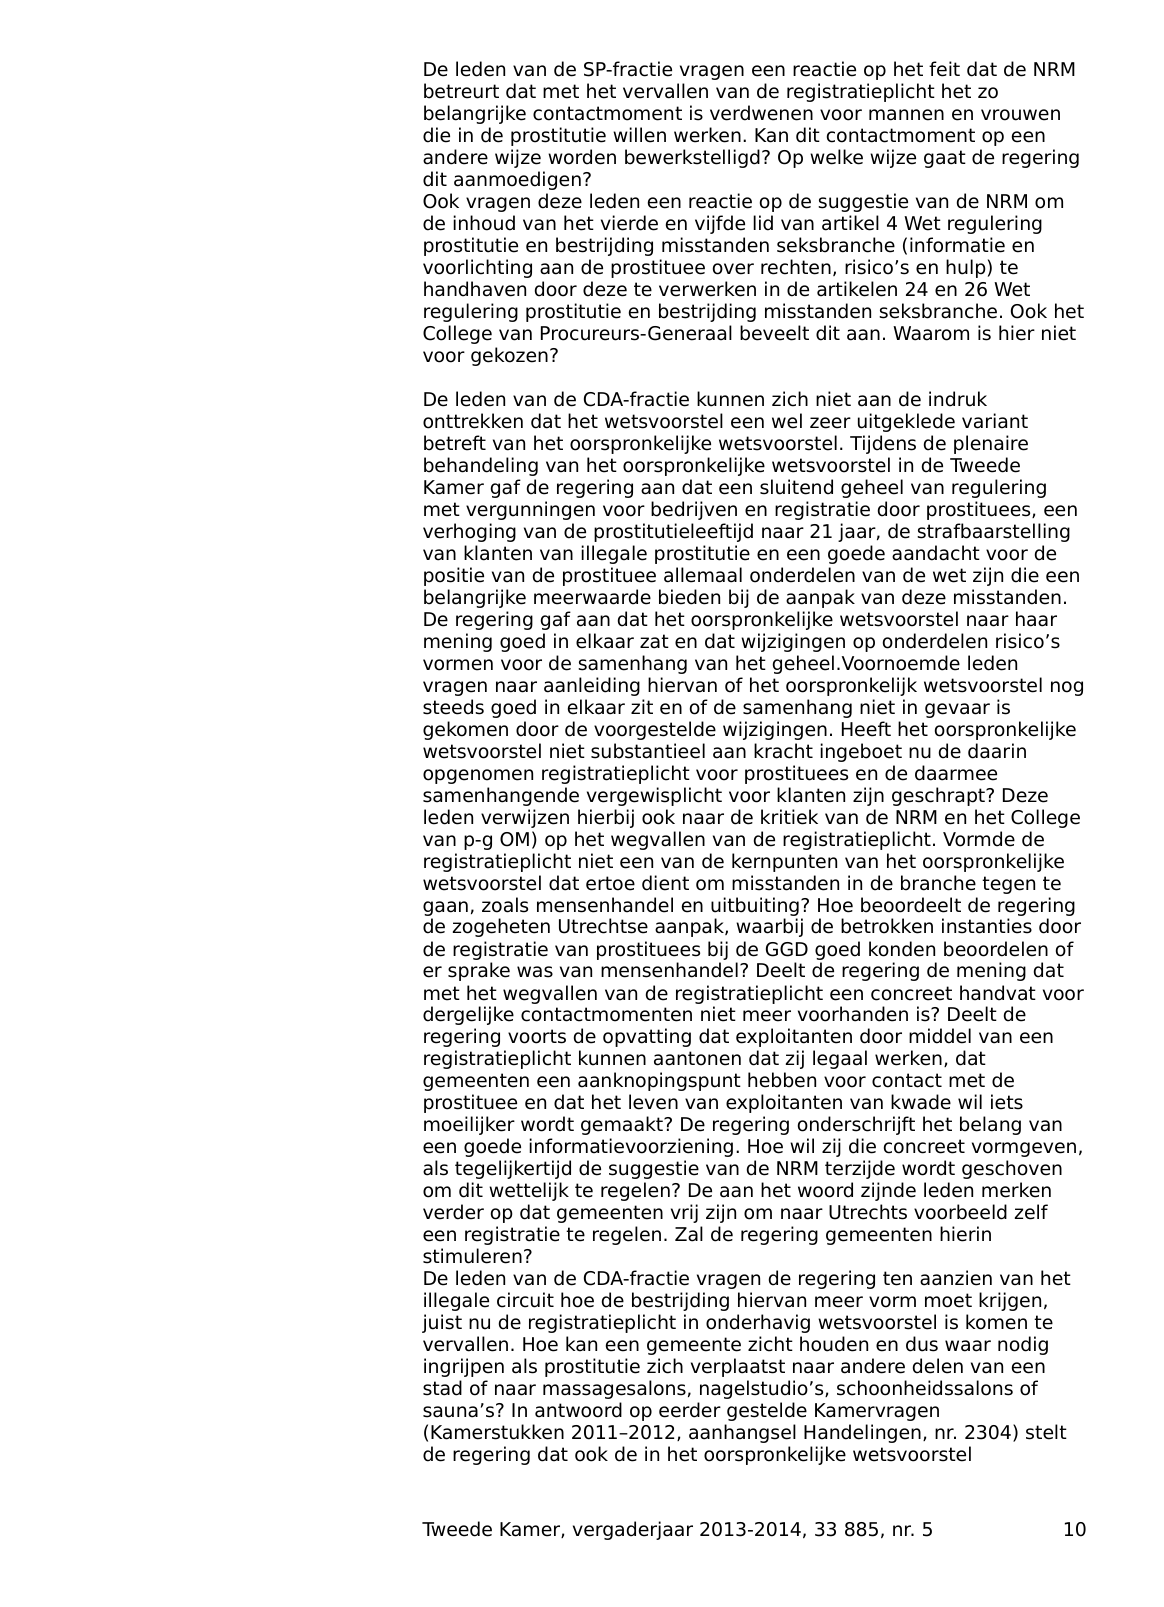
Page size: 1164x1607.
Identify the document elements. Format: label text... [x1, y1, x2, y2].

text Ook vragen deze leden een reactie op de suggestie van de NRM om de inhoud van het vierde en vijfde lid van artikel 4 Wet regulering prostitutie en bestrijding misstanden seksbranche (informatie en voorlichting aan de prostituee over rechten, risico’s en hulp) te handhaven door deze te verwerken in de artikelen 24 en 26 Wet regulering prostitutie en bestrijding misstanden seksbranche. Ook het College van Procureurs-Generaal beveelt dit aan. Waarom is hier niet voor gekozen? [422, 191, 1087, 367]
text De leden van de CDA-fractie kunnen zich niet aan de indruk onttrekken dat het wetsvoorstel een wel zeer uitgeklede variant betreft van het oorspronkelijke wetsvoorstel. Tijdens de plenaire behandeling van het oorspronkelijke wetsvoorstel in de Tweede Kamer gaf de regering aan dat een sluitend geheel van regulering met vergunningen voor bedrijven en registratie door prostituees, een verhoging van de prostitutieleeftijd naar 21 jaar, de strafbaarstelling van klanten van illegale prostitutie en een goede aandacht voor de positie van de prostituee allemaal onderdelen van de wet zijn die een belangrijke meerwaarde bieden bij de aanpak van deze misstanden. De regering gaf aan dat het oorspronkelijke wetsvoorstel naar haar mening goed in elkaar zat en dat wijzigingen op onderdelen risico’s vormen voor de samenhang van het geheel.Voornoemde leden vragen naar aanleiding hiervan of het oorspronkelijk wetsvoorstel nog steeds goed in elkaar zit en of de samenhang niet in gevaar is gekomen door de voorgestelde wijzigingen. Heeft het oorspronkelijke wetsvoorstel niet substantieel aan kracht ingeboet nu de daarin opgenomen registratieplicht voor prostituees en de daarmee samenhangende vergewisplicht voor klanten zijn geschrapt? Deze leden verwijzen hierbij ook naar de kritiek van de NRM en het College van p-g OM) op het wegvallen van de registratieplicht. Vormde de registratieplicht niet een van de kernpunten van het oorspronkelijke wetsvoorstel dat ertoe dient om misstanden in de branche tegen te gaan, zoals mensenhandel en uitbuiting? Hoe beoordeelt de regering de zogeheten Utrechtse aanpak, waarbij de betrokken instanties door de registratie van prostituees bij de GGD goed konden beoordelen of er sprake was van mensenhandel? Deelt de regering de mening dat met het wegvallen van de registratieplicht een concreet handvat voor dergelijke contactmomenten niet meer voorhanden is? Deelt de regering voorts de opvatting dat exploitanten door middel van een registratieplicht kunnen aantonen dat zij legaal werken, dat gemeenten een aanknopingspunt hebben voor contact met de prostituee en dat het leven van exploitanten van kwade wil iets moeilijker wordt gemaakt? De regering onderschrijft het belang van een goede informatievoorziening. Hoe wil zij die concreet vormgeven, als tegelijkertijd de suggestie van de NRM terzijde wordt geschoven om dit wettelijk te regelen? De aan het woord zijnde leden merken verder op dat gemeenten vrij zijn om naar Utrechts voorbeeld zelf een registratie te regelen. Zal de regering gemeenten hierin stimuleren? [422, 389, 1087, 1268]
text De leden van de SP-fractie vragen een reactie op het feit dat de NRM betreurt dat met het vervallen van de registratieplicht het zo belangrijke contactmoment is verdwenen voor mannen en vrouwen die in de prostitutie willen werken. Kan dit contactmoment op een andere wijze worden bewerkstelligd? Op welke wijze gaat de regering dit aanmoedigen? [422, 59, 1087, 191]
text De leden van de CDA-fractie vragen de regering ten aanzien van het illegale circuit hoe de bestrijding hiervan meer vorm moet krijgen, juist nu de registratieplicht in onderhavig wetsvoorstel is komen te vervallen. Hoe kan een gemeente zicht houden en dus waar nodig ingrijpen als prostitutie zich verplaatst naar andere delen van een stad of naar massagesalons, nagelstudio’s, schoonheidssalons of sauna’s? In antwoord op eerder gestelde Kamervragen (Kamerstukken 2011–2012, aanhangsel Handelingen, nr. 2304) stelt de regering dat ook de in het oorspronkelijke wetsvoorstel [422, 1268, 1087, 1466]
